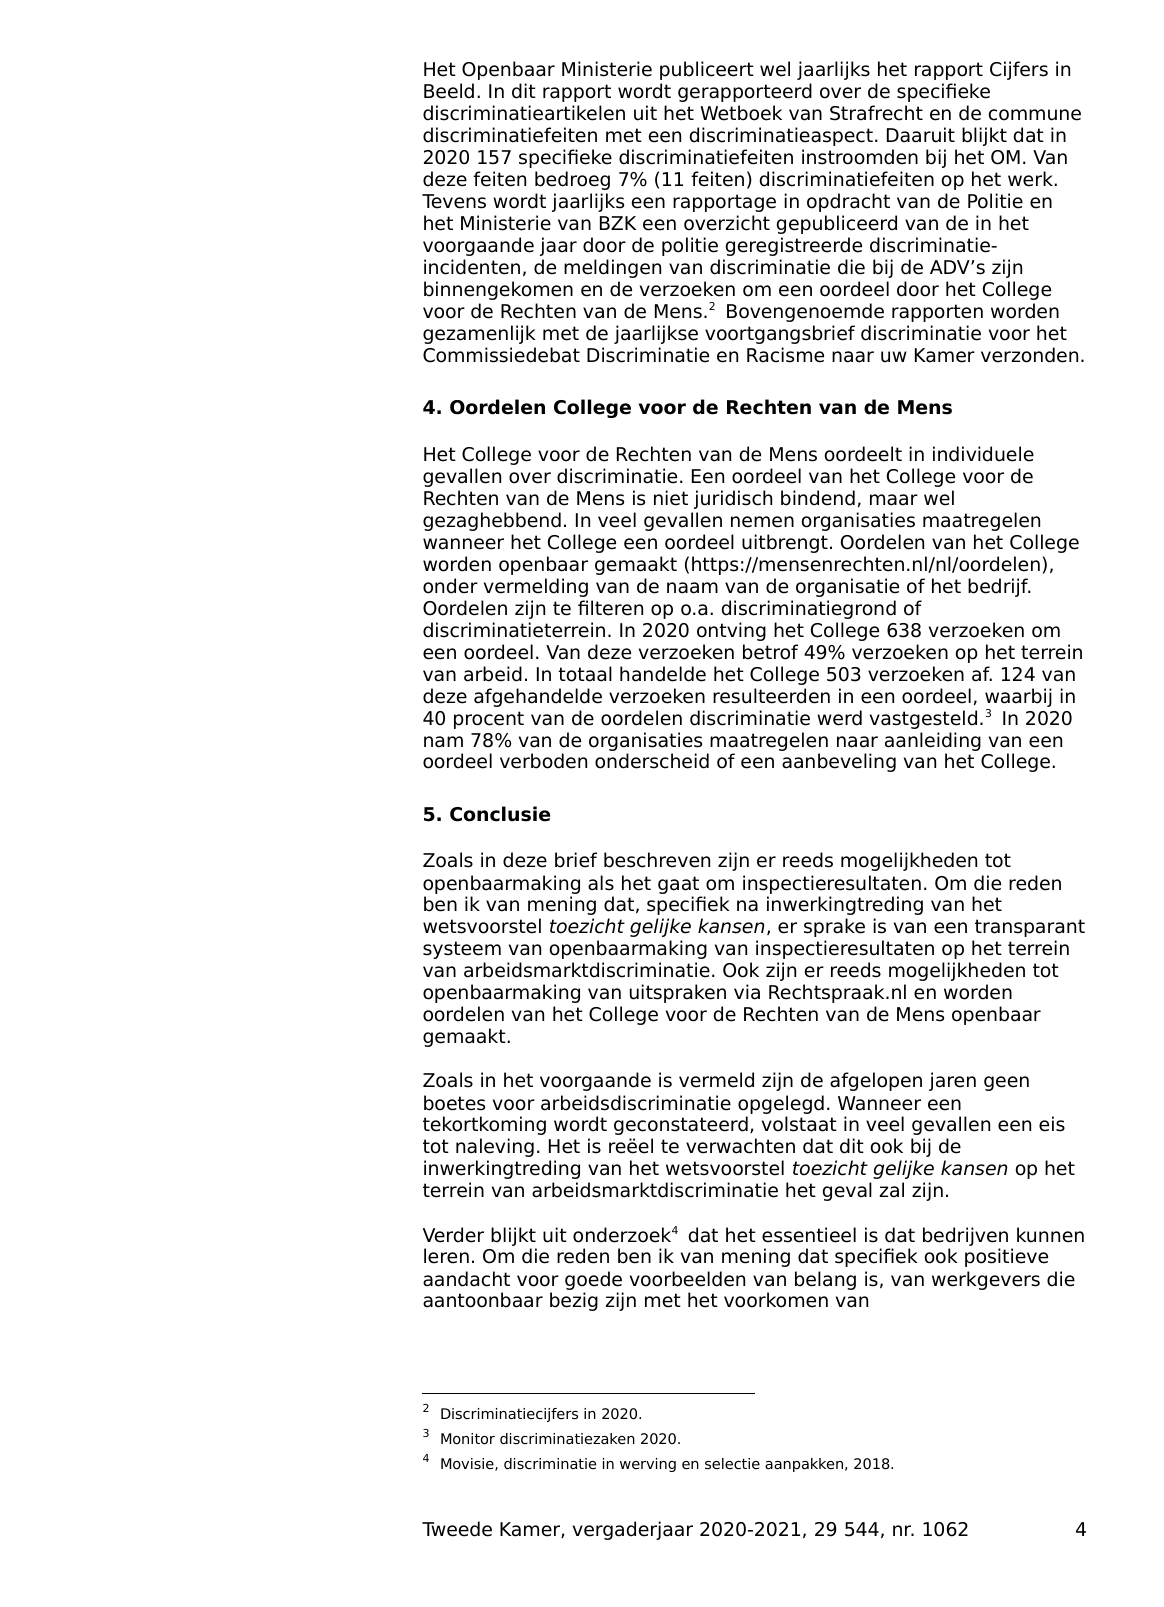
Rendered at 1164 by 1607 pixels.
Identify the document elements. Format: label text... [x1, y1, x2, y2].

text Verder blijkt uit onderzoek dat het essentieel is dat bedrijven kunnen leren. Om die reden ben ik van mening dat specifiek ook positieve aandacht voor goede voorbeelden van belang is, van werkgevers die aantoonbaar bezig zijn met het voorkomen van [422, 1224, 1087, 1312]
text Discriminatiecijfers in 2020. [422, 1402, 1087, 1424]
text Monitor discriminatiezaken 2020. [422, 1427, 1087, 1449]
text Zoals in deze brief beschreven zijn er reeds mogelijkheden tot openbaarmaking als het gaat om inspectieresultaten. Om die reden ben ik van mening dat, specifiek na inwerkingtreding van het wetsvoorstel toezicht gelijke kansen, er sprake is van een transparant systeem van openbaarmaking van inspectieresultaten op het terrein van arbeidsmarktdiscriminatie. Ook zijn er reeds mogelijkheden tot openbaarmaking van uitspraken via Rechtspraak.nl en worden oordelen van het College voor de Rechten van de Mens openbaar gemaakt. [422, 850, 1087, 1048]
text Het Openbaar Ministerie publiceert wel jaarlijks het rapport Cijfers in Beeld. In dit rapport wordt gerapporteerd over de specifieke discriminatieartikelen uit het Wetboek van Strafrecht en de commune discriminatiefeiten met een discriminatieaspect. Daaruit blijkt dat in 2020 157 specifieke discriminatiefeiten instroomden bij het OM. Van deze feiten bedroeg 7% (11 feiten) discriminatiefeiten op het werk. Tevens wordt jaarlijks een rapportage in opdracht van de Politie en het Ministerie van BZK een overzicht gepubliceerd van de in het voorgaande jaar door de politie geregistreerde discriminatie-incidenten, de meldingen van discriminatie die bij de ADV’s zijn binnengekomen en de verzoeken om een oordeel door het College voor de Rechten van de Mens. Bovengenoemde rapporten worden gezamenlijk met de jaarlijkse voortgangsbrief discriminatie voor het Commissiedebat Discriminatie en Racisme naar uw Kamer verzonden. [422, 59, 1087, 367]
subtitle 4. Oordelen College voor de Rechten van de Mens [422, 397, 1087, 419]
subtitle 5. Conclusie [422, 803, 1087, 825]
text Het College voor de Rechten van de Mens oordeelt in individuele gevallen over discriminatie. Een oordeel van het College voor de Rechten van de Mens is niet juridisch bindend, maar wel gezaghebbend. In veel gevallen nemen organisaties maatregelen wanneer het College een oordeel uitbrengt. Oordelen van het College worden openbaar gemaakt (https://mensenrechten.nl/nl/oordelen), onder vermelding van de naam van de organisatie of het bedrijf. Oordelen zijn te filteren op o.a. discriminatiegrond of discriminatieterrein. In 2020 ontving het College 638 verzoeken om een oordeel. Van deze verzoeken betrof 49% verzoeken op het terrein van arbeid. In totaal handelde het College 503 verzoeken af. 124 van deze afgehandelde verzoeken resulteerden in een oordeel, waarbij in 40 procent van de oordelen discriminatie werd vastgesteld. In 2020 nam 78% van de organisaties maatregelen naar aanleiding van een oordeel verboden onderscheid of een aanbeveling van het College. [422, 444, 1087, 773]
text Zoals in het voorgaande is vermeld zijn de afgelopen jaren geen boetes voor arbeidsdiscriminatie opgelegd. Wanneer een tekortkoming wordt geconstateerd, volstaat in veel gevallen een eis tot naleving. Het is reëel te verwachten dat dit ook bij de inwerkingtreding van het wetsvoorstel toezicht gelijke kansen op het terrein van arbeidsmarktdiscriminatie het geval zal zijn. [422, 1070, 1087, 1202]
text Movisie, discriminatie in werving en selectie aanpakken, 2018. [422, 1452, 1087, 1474]
